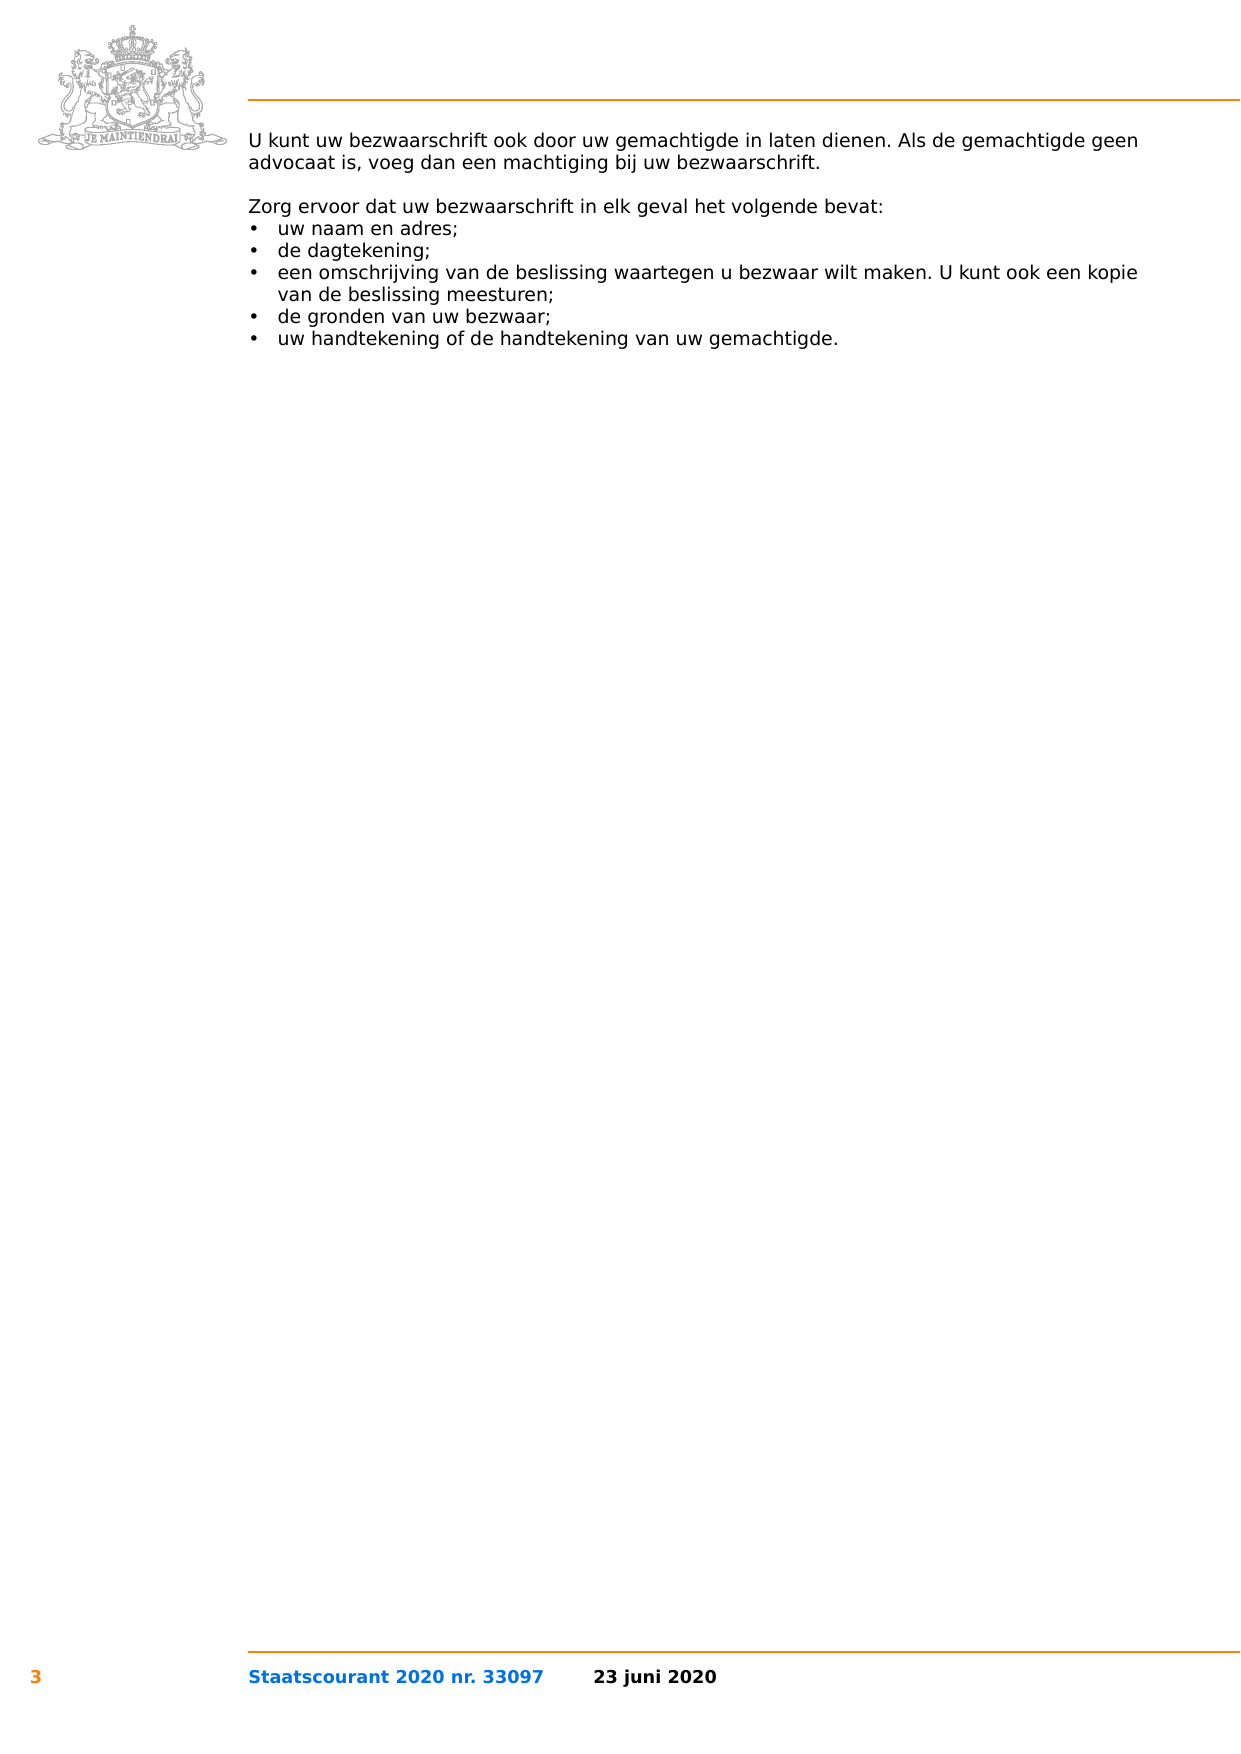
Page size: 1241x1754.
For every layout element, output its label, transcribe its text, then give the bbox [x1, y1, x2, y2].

text • uw naam en adres; [248, 218, 1163, 240]
text • de gronden van uw bezwaar; [248, 306, 1163, 328]
text Zorg ervoor dat uw bezwaarschrift in elk geval het volgende bevat: [248, 196, 1163, 218]
text • uw handtekening of de handtekening van uw gemachtigde. [248, 328, 1163, 349]
text U kunt uw bezwaarschrift ook door uw gemachtigde in laten dienen. Als de gemachtigde geen advocaat is, voeg dan een machtiging bij uw bezwaarschrift. [248, 130, 1163, 174]
text • de dagtekening; [248, 240, 1163, 262]
picture [38, 25, 227, 150]
text • een omschrijving van de beslissing waartegen u bezwaar wilt maken. U kunt ook een kopie van de beslissing meesturen; [248, 262, 1163, 306]
